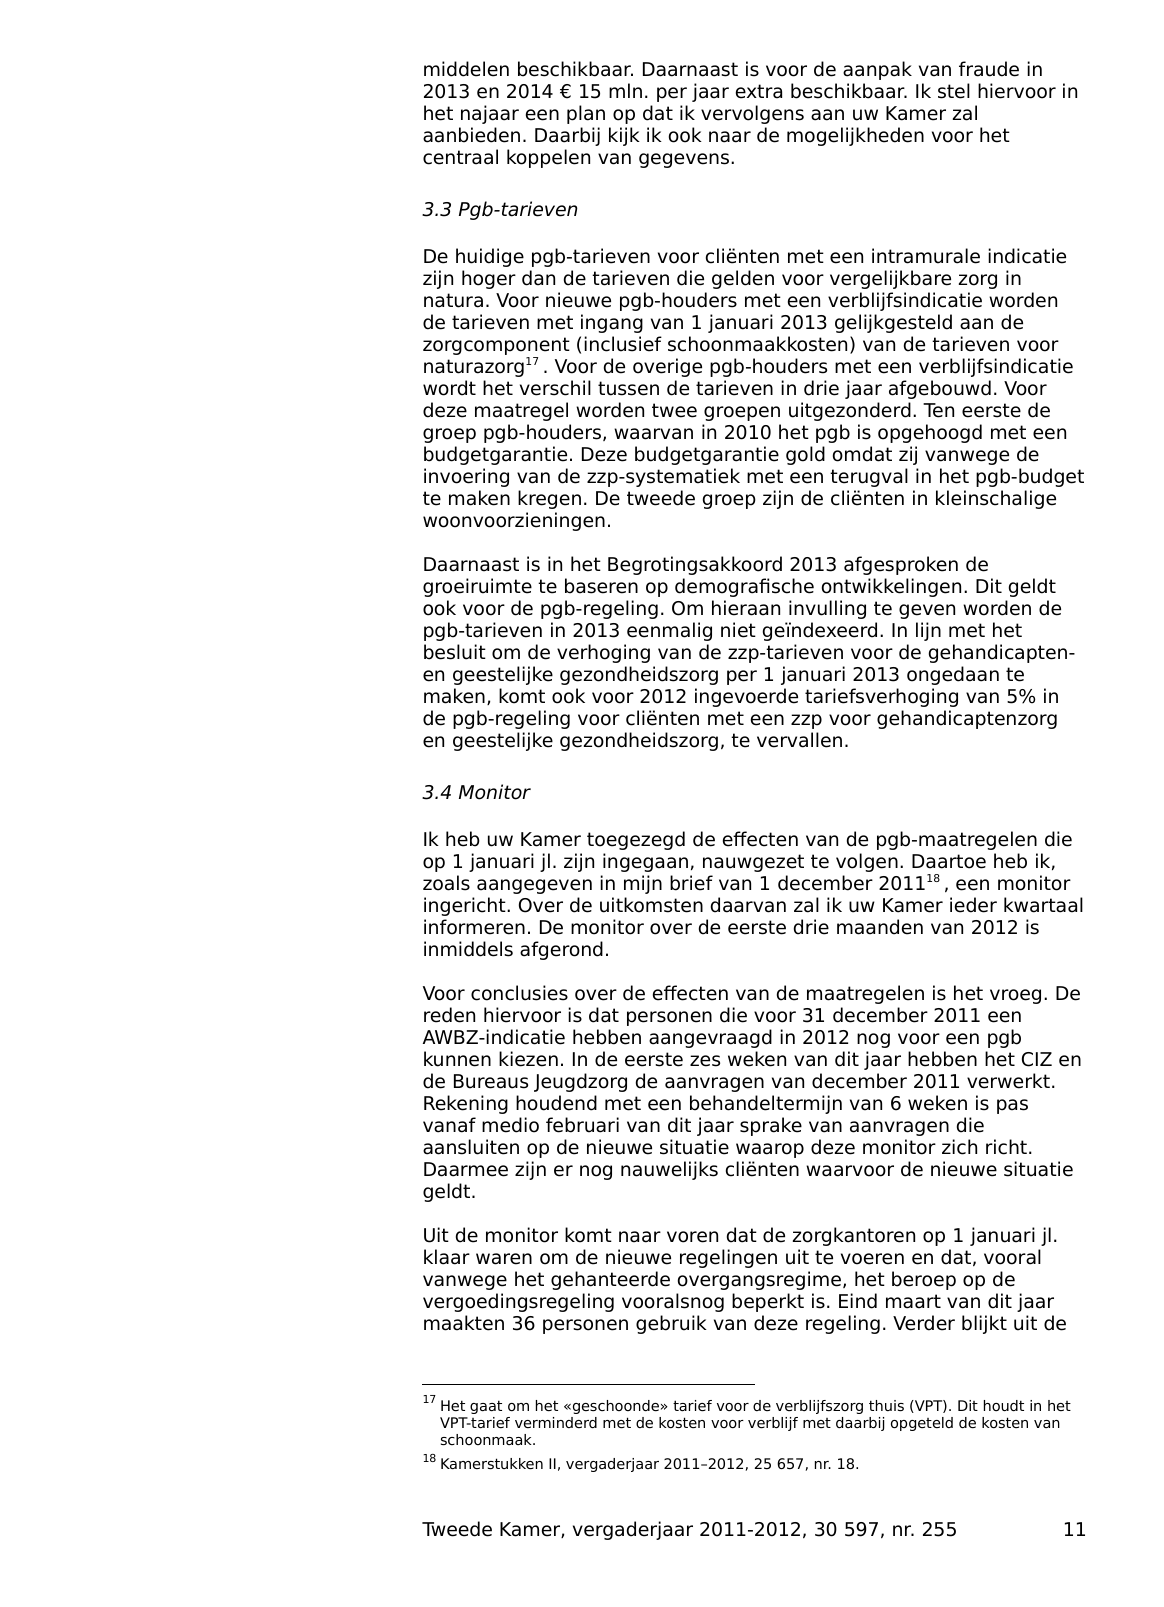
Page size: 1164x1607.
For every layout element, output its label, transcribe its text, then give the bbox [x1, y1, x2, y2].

text De huidige pgb-tarieven voor cliënten met een intramurale indicatie zijn hoger dan de tarieven die gelden voor vergelijkbare zorg in natura. Voor nieuwe pgb-houders met een verblijfsindicatie worden de tarieven met ingang van 1 januari 2013 gelijkgesteld aan de zorgcomponent (inclusief schoonmaakkosten) van de tarieven voor naturazorg. Voor de overige pgb-houders met een verblijfsindicatie wordt het verschil tussen de tarieven in drie jaar afgebouwd. Voor deze maatregel worden twee groepen uitgezonderd. Ten eerste de groep pgb-houders, waarvan in 2010 het pgb is opgehoogd met een budgetgarantie. Deze budgetgarantie gold omdat zij vanwege de invoering van de zzp-systematiek met een terugval in het pgb-budget te maken kregen. De tweede groep zijn de cliënten in kleinschalige woonvoorzieningen. [422, 246, 1087, 532]
text Ik heb uw Kamer toegezegd de effecten van de pgb-maatregelen die op 1 januari jl. zijn ingegaan, nauwgezet te volgen. Daartoe heb ik, zoals aangegeven in mijn brief van 1 december 2011, een monitor ingericht. Over de uitkomsten daarvan zal ik uw Kamer ieder kwartaal informeren. De monitor over de eerste drie maanden van 2012 is inmiddels afgerond. [422, 829, 1087, 961]
subtitle 3.3 Pgb-tarieven [422, 199, 1087, 221]
text middelen beschikbaar. Daarnaast is voor de aanpak van fraude in 2013 en 2014 € 15 mln. per jaar extra beschikbaar. Ik stel hiervoor in het najaar een plan op dat ik vervolgens aan uw Kamer zal aanbieden. Daarbij kijk ik ook naar de mogelijkheden voor het centraal koppelen van gegevens. [422, 59, 1087, 169]
text Daarnaast is in het Begrotingsakkoord 2013 afgesproken de groeiruimte te baseren op demografische ontwikkelingen. Dit geldt ook voor de pgb-regeling. Om hieraan invulling te geven worden de pgb-tarieven in 2013 eenmalig niet geïndexeerd. In lijn met het besluit om de verhoging van de zzp-tarieven voor de gehandicapten- en geestelijke gezondheidszorg per 1 januari 2013 ongedaan te maken, komt ook voor 2012 ingevoerde tariefsverhoging van 5% in de pgb-regeling voor cliënten met een zzp voor gehandicaptenzorg en geestelijke gezondheidszorg, te vervallen. [422, 554, 1087, 752]
text Het gaat om het «geschoonde» tarief voor de verblijfszorg thuis (VPT). Dit houdt in het VPT-tarief verminderd met de kosten voor verblijf met daarbij opgeteld de kosten van schoonmaak. [422, 1393, 1087, 1449]
text Kamerstukken II, vergaderjaar 2011–2012, 25 657, nr. 18. [422, 1452, 1087, 1474]
text Uit de monitor komt naar voren dat de zorgkantoren op 1 januari jl. klaar waren om de nieuwe regelingen uit te voeren en dat, vooral vanwege het gehanteerde overgangsregime, het beroep op de vergoedingsregeling vooralsnog beperkt is. Eind maart van dit jaar maakten 36 personen gebruik van deze regeling. Verder blijkt uit de [422, 1225, 1087, 1334]
text Voor conclusies over de effecten van de maatregelen is het vroeg. De reden hiervoor is dat personen die voor 31 december 2011 een AWBZ-indicatie hebben aangevraagd in 2012 nog voor een pgb kunnen kiezen. In de eerste zes weken van dit jaar hebben het CIZ en de Bureaus Jeugdzorg de aanvragen van december 2011 verwerkt. Rekening houdend met een behandeltermijn van 6 weken is pas vanaf medio februari van dit jaar sprake van aanvragen die aansluiten op de nieuwe situatie waarop deze monitor zich richt. Daarmee zijn er nog nauwelijks cliënten waarvoor de nieuwe situatie geldt. [422, 983, 1087, 1202]
subtitle 3.4 Monitor [422, 782, 1087, 804]
